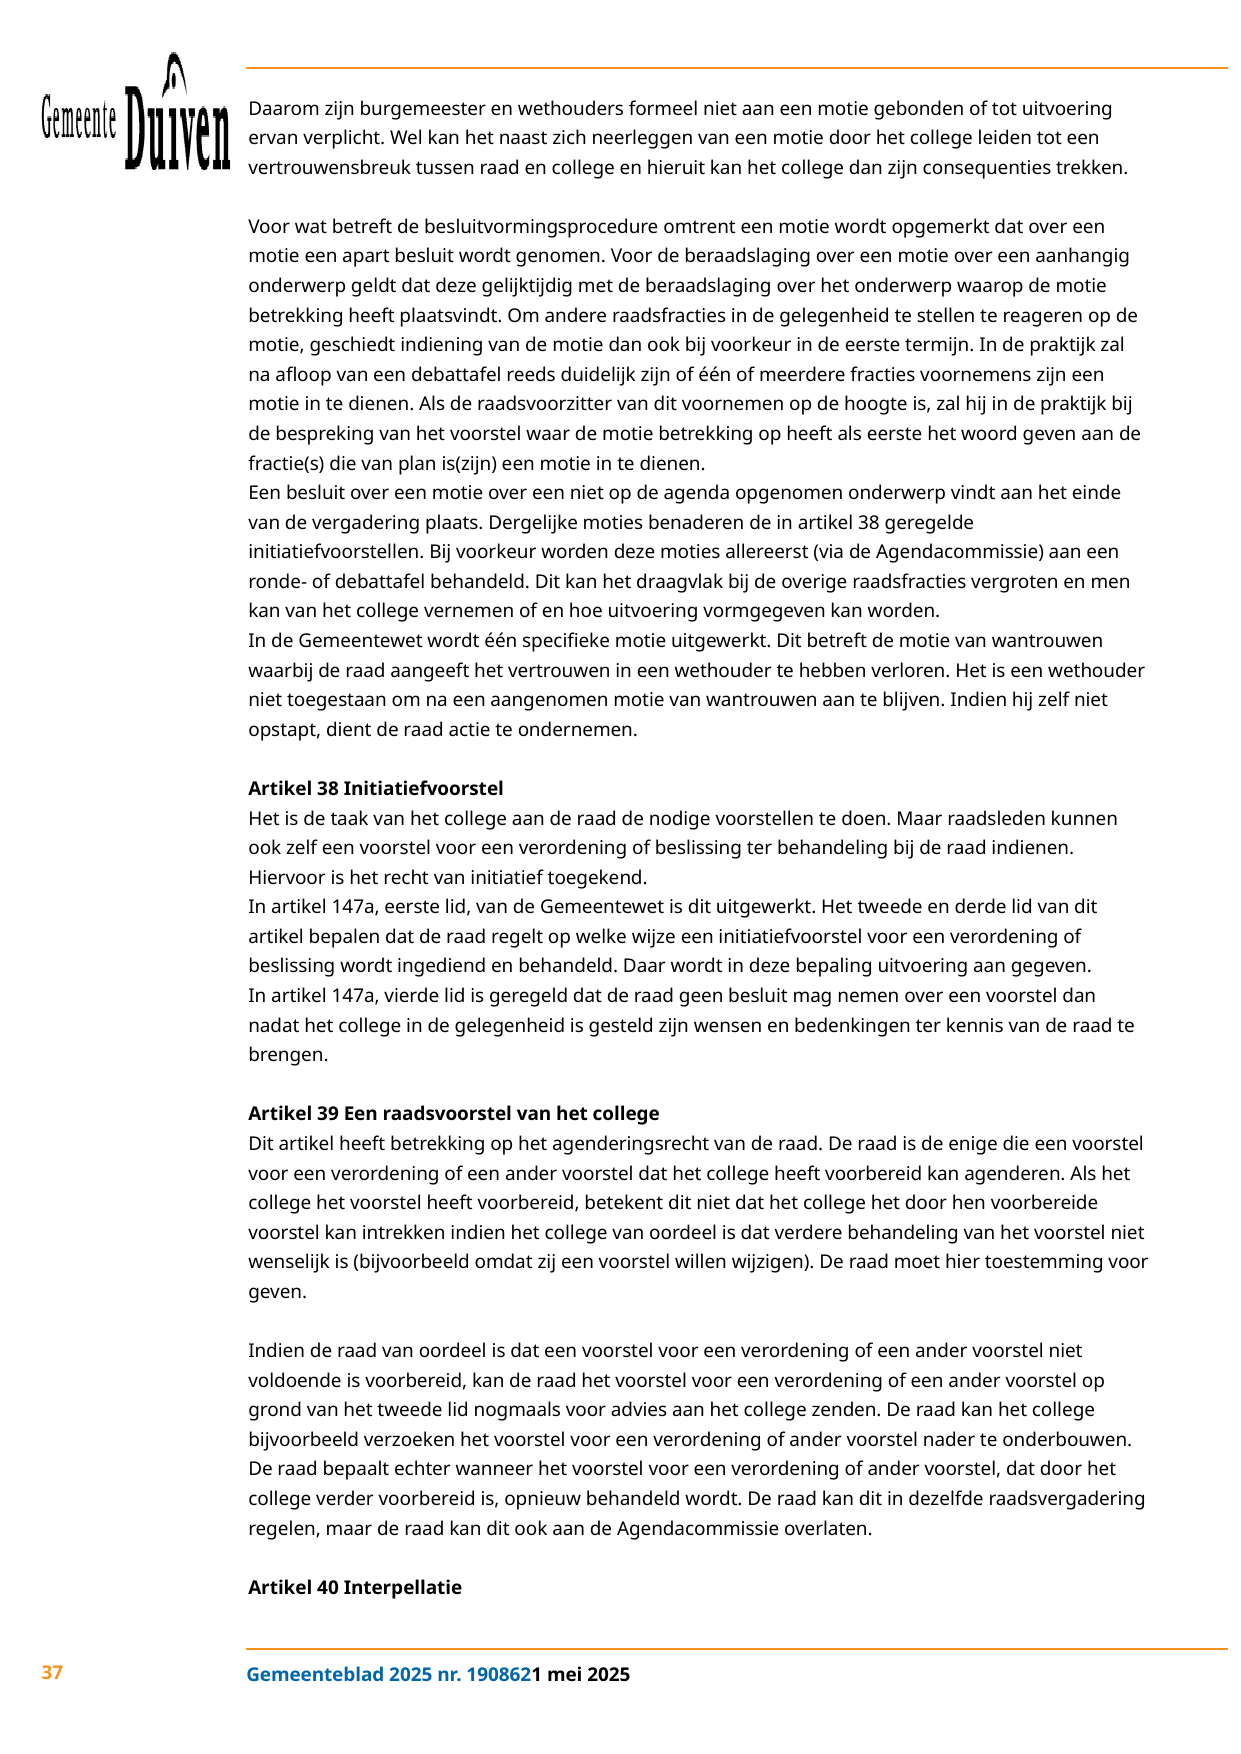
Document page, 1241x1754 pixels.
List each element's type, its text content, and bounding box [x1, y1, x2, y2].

picture [41, 47, 231, 172]
text Het is de taak van het college aan de raad de nodige voorstellen te doen. Maar raadsleden kunnen ook zelf een voorstel voor een verordening of beslissing ter behandeling bij de raad indienen. Hiervoor is het recht van initiatief toegekend. [248, 805, 1152, 890]
text Artikel 38 Initiatiefvoorstel [248, 775, 1152, 801]
text Indien de raad van oordeel is dat een voorstel voor een verordening of een ander voorstel niet voldoende is voorbereid, kan de raad het voorstel voor een verordening of een ander voorstel op grond van het tweede lid nogmaals voor advies aan het college zenden. De raad kan het college bijvoorbeeld verzoeken het voorstel voor een verordening of ander voorstel nader te onderbouwen. De raad bepaalt echter wanneer het voorstel voor een verordening of ander voorstel, dat door het college verder voorbereid is, opnieuw behandeld wordt. De raad kan dit in dezelfde raadsvergadering regelen, maar de raad kan dit ook aan de Agendacommissie overlaten. [248, 1337, 1152, 1541]
text Artikel 40 Interpellatie [248, 1574, 1152, 1600]
text Daarom zijn burgemeester en wethouders formeel niet aan een motie gebonden of tot uitvoering ervan verplicht. Wel kan het naast zich neerleggen van een motie door het college leiden tot een vertrouwensbreuk tussen raad en college en hieruit kan het college dan zijn consequenties trekken. [248, 95, 1152, 180]
text In artikel 147a, vierde lid is geregeld dat de raad geen besluit mag nemen over een voorstel dan nadat het college in de gelegenheid is gesteld zijn wensen en bedenkingen ter kennis van de raad te brengen. [248, 982, 1152, 1067]
text Dit artikel heeft betrekking op het agenderingsrecht van de raad. De raad is de enige die een voorstel voor een verordening of een ander voorstel dat het college heeft voorbereid kan agenderen. Als het college het voorstel heeft voorbereid, betekent dit niet dat het college het door hen voorbereide voorstel kan intrekken indien het college van oordeel is dat verdere behandeling van het voorstel niet wenselijk is (bijvoorbeeld omdat zij een voorstel willen wijzigen). De raad moet hier toestemming voor geven. [248, 1130, 1152, 1304]
text Voor wat betreft de besluitvormingsprocedure omtrent een motie wordt opgemerkt dat over een motie een apart besluit wordt genomen. Voor de beraadslaging over een motie over een aanhangig onderwerp geldt dat deze gelijktijdig met de beraadslaging over het onderwerp waarop de motie betrekking heeft plaatsvindt. Om andere raadsfracties in de gelegenheid te stellen te reageren op de motie, geschiedt indiening van de motie dan ook bij voorkeur in de eerste termijn. In de praktijk zal na afloop van een debattafel reeds duidelijk zijn of één of meerdere fracties voornemens zijn een motie in te dienen. Als de raadsvoorzitter van dit voornemen op de hoogte is, zal hij in de praktijk bij de bespreking van het voorstel waar de motie betrekking op heeft als eerste het woord geven aan de fractie(s) die van plan is(zijn) een motie in te dienen. [248, 213, 1152, 476]
text Artikel 39 Een raadsvoorstel van het college [248, 1101, 1152, 1126]
text In de Gemeentewet wordt één specifieke motie uitgewerkt. Dit betreft de motie van wantrouwen waarbij de raad aangeeft het vertrouwen in een wethouder te hebben verloren. Het is een wethouder niet toegestaan om na een aangenomen motie van wantrouwen aan te blijven. Indien hij zelf niet opstapt, dient de raad actie te ondernemen. [248, 627, 1152, 742]
text Een besluit over een motie over een niet op de agenda opgenomen onderwerp vindt aan het einde van de vergadering plaats. Dergelijke moties benaderen de in artikel 38 geregelde initiatiefvoorstellen. Bij voorkeur worden deze moties allereerst (via de Agendacommissie) aan een ronde- of debattafel behandeld. Dit kan het draagvlak bij de overige raadsfracties vergroten en men kan van het college vernemen of en hoe uitvoering vormgegeven kan worden. [248, 479, 1152, 623]
text In artikel 147a, eerste lid, van de Gemeentewet is dit uitgewerkt. Het tweede en derde lid van dit artikel bepalen dat de raad regelt op welke wijze een initiatiefvoorstel voor een verordening of beslissing wordt ingediend en behandeld. Daar wordt in deze bepaling uitvoering aan gegeven. [248, 893, 1152, 978]
